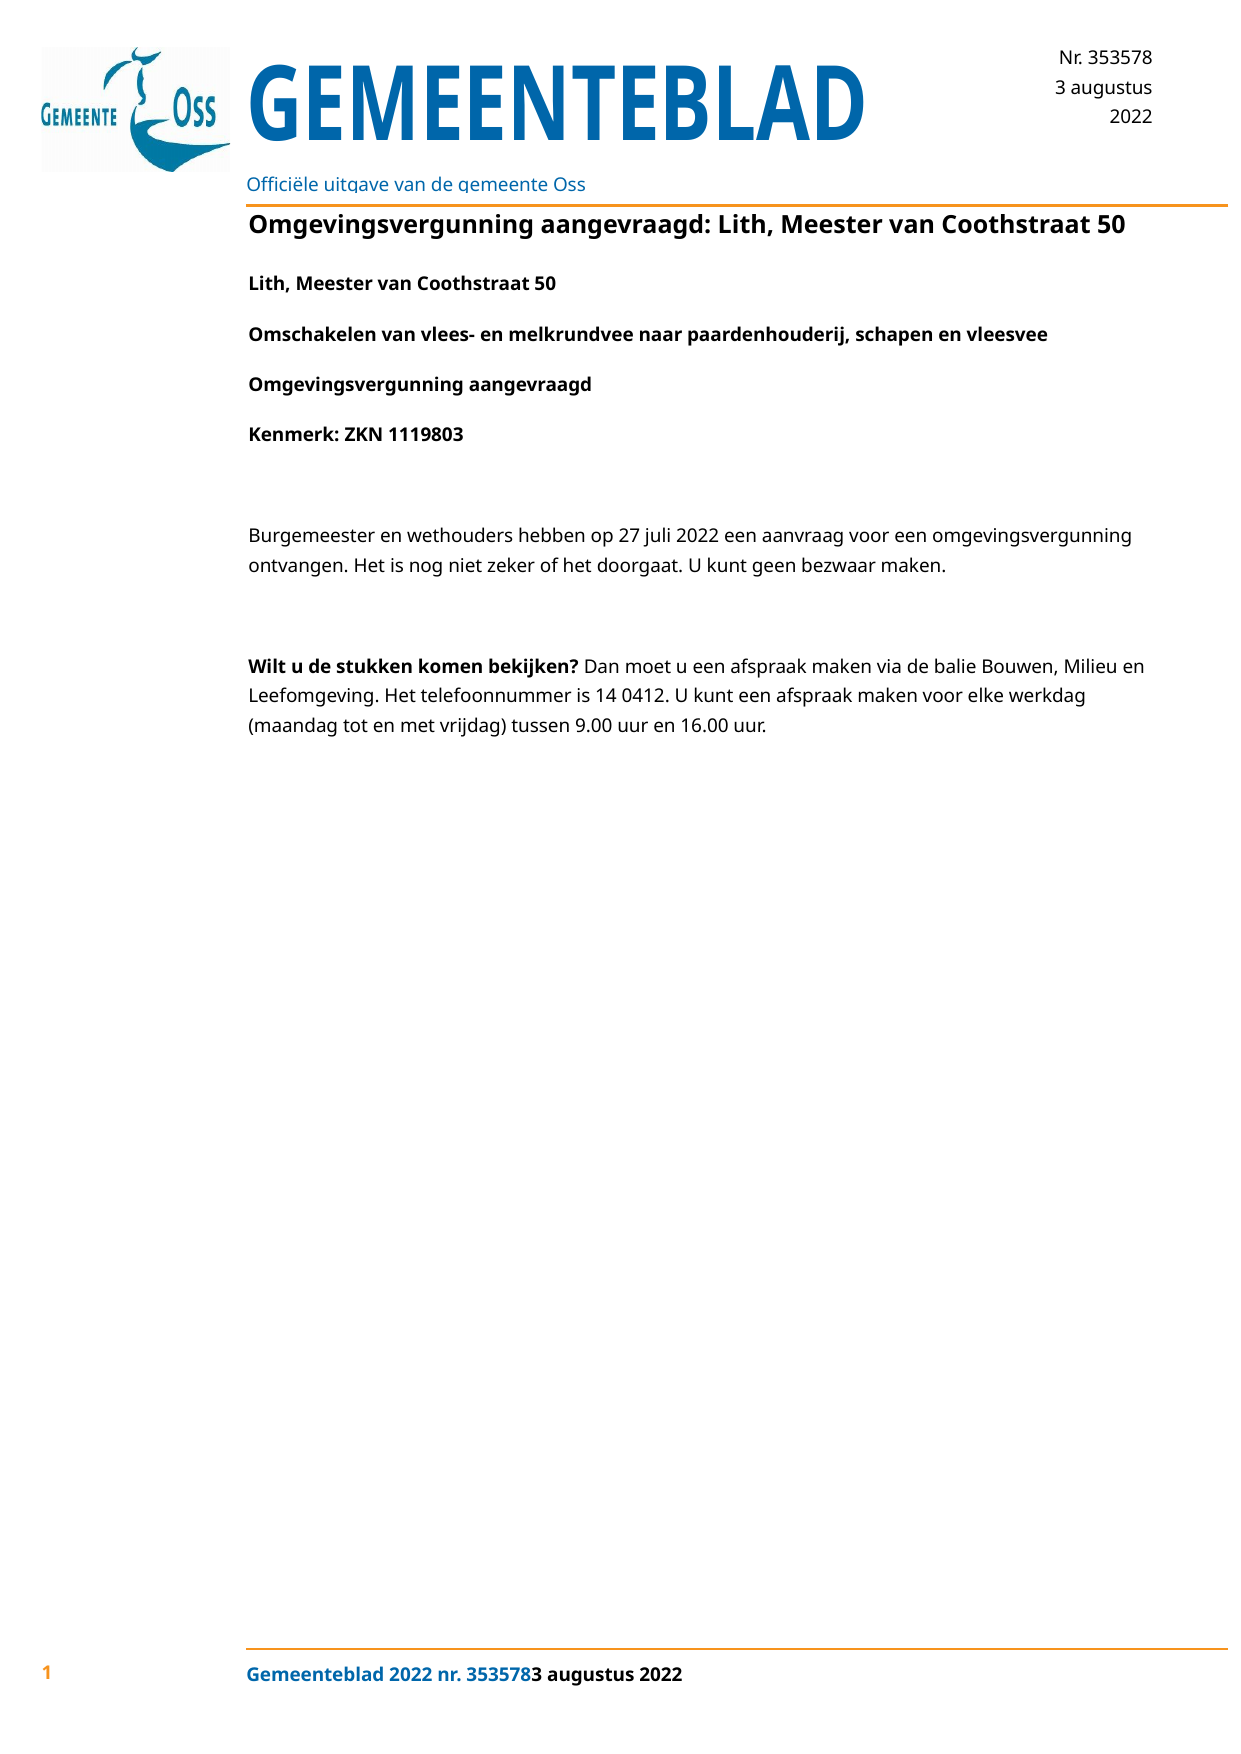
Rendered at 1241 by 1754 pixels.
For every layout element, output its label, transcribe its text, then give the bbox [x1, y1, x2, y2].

text Omgevingsvergunning aangevraagd [248, 371, 1152, 397]
text Omschakelen van vlees- en melkrundvee naar paardenhouderij, schapen en vleesvee [248, 321, 1152, 346]
picture [41, 47, 231, 172]
text Burgemeester en wethouders hebben op 27 juli 2022 een aanvraag voor een omgevingsvergunning ontvangen. Het is nog niet zeker of het doorgaat. U kunt geen bezwaar maken. [248, 522, 1152, 578]
text Wilt u de stukken komen bekijken? Dan moet u een afspraak maken via de balie Bouwen, Milieu en Leefomgeving. Het telefoonnummer is 14 0412. U kunt een afspraak maken voor elke werkdag (maandag tot en met vrijdag) tussen 9.00 uur en 16.00 uur. [248, 653, 1152, 738]
text Omgevingsvergunning aangevraagd: Lith, Meester van Coothstraat 50 [248, 207, 1152, 241]
text Lith, Meester van Coothstraat 50 [248, 270, 1152, 296]
text Kenmerk: ZKN 1119803 [248, 422, 1152, 447]
